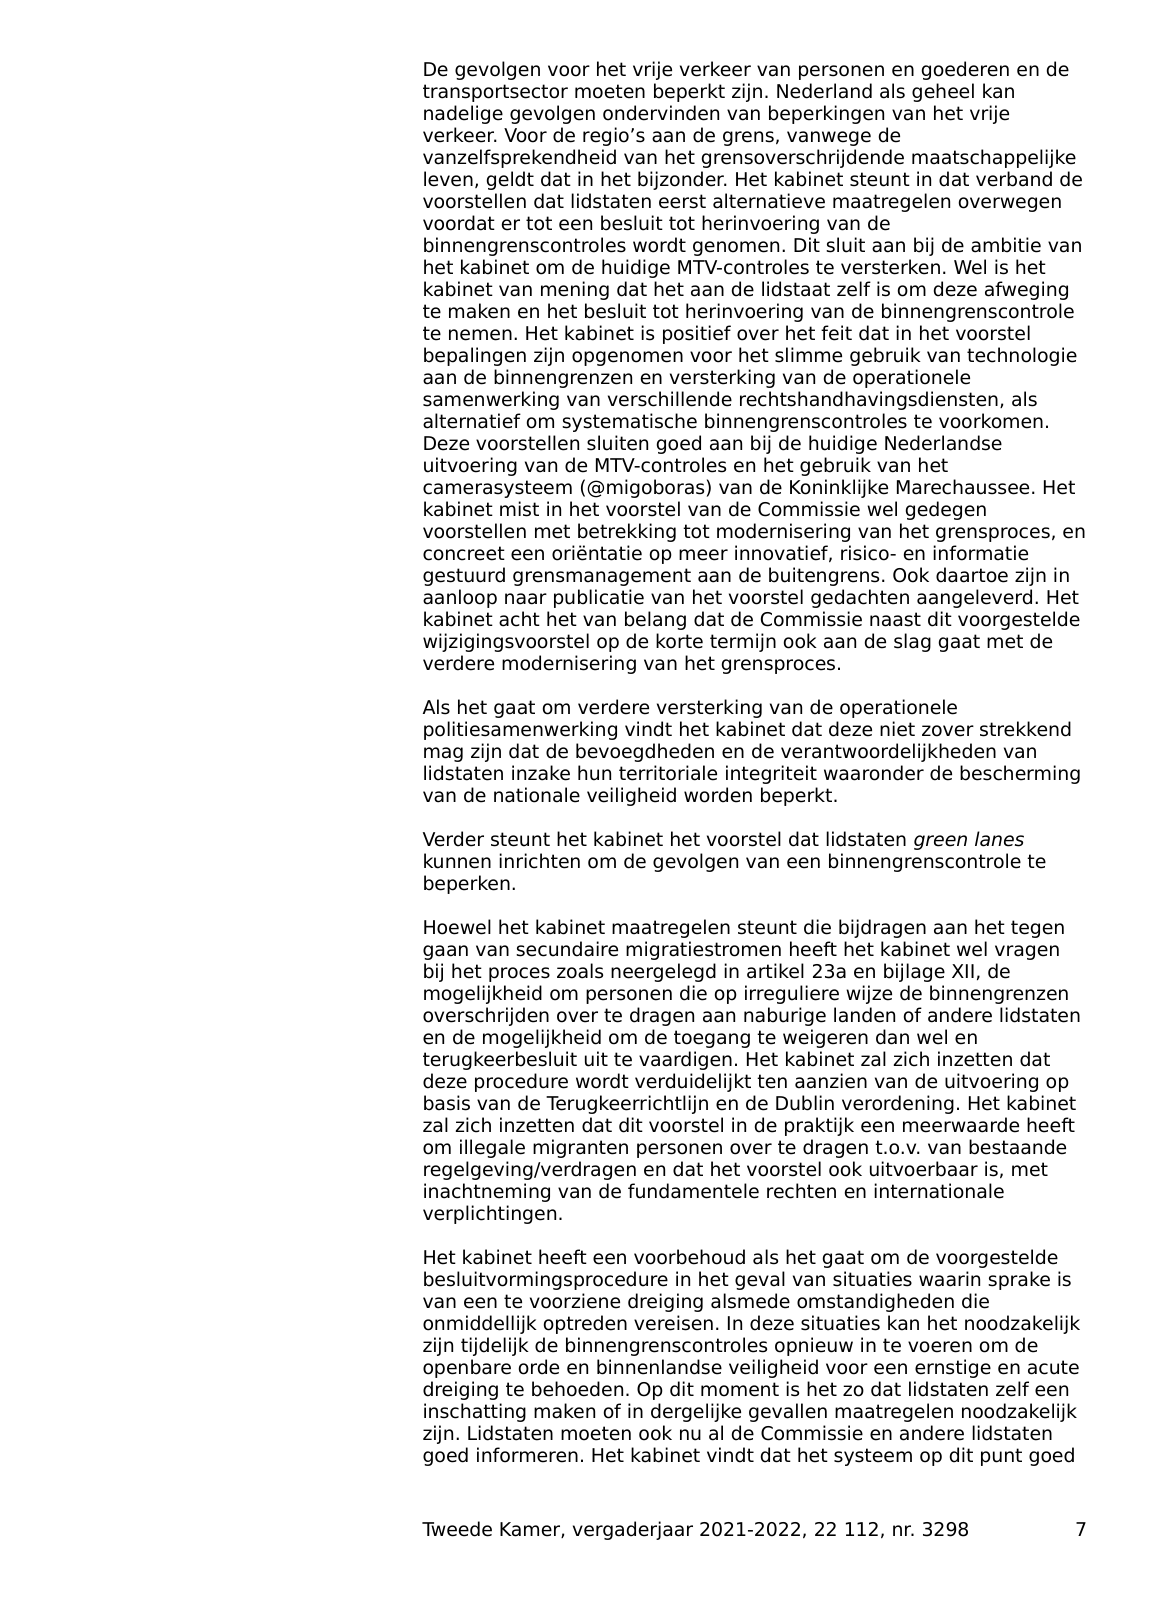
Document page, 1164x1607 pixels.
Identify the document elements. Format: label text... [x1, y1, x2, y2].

text Verder steunt het kabinet het voorstel dat lidstaten green lanes kunnen inrichten om de gevolgen van een binnengrenscontrole te beperken. [422, 829, 1087, 895]
text De gevolgen voor het vrije verkeer van personen en goederen en de transportsector moeten beperkt zijn. Nederland als geheel kan nadelige gevolgen ondervinden van beperkingen van het vrije verkeer. Voor de regio’s aan de grens, vanwege de vanzelfsprekendheid van het grensoverschrijdende maatschappelijke leven, geldt dat in het bijzonder. Het kabinet steunt in dat verband de voorstellen dat lidstaten eerst alternatieve maatregelen overwegen voordat er tot een besluit tot herinvoering van de binnengrenscontroles wordt genomen. Dit sluit aan bij de ambitie van het kabinet om de huidige MTV-controles te versterken. Wel is het kabinet van mening dat het aan de lidstaat zelf is om deze afweging te maken en het besluit tot herinvoering van de binnengrenscontrole te nemen. Het kabinet is positief over het feit dat in het voorstel bepalingen zijn opgenomen voor het slimme gebruik van technologie aan de binnengrenzen en versterking van de operationele samenwerking van verschillende rechtshandhavingsdiensten, als alternatief om systematische binnengrenscontroles te voorkomen. Deze voorstellen sluiten goed aan bij de huidige Nederlandse uitvoering van de MTV-controles en het gebruik van het camerasysteem (@migoboras) van de Koninklijke Marechaussee. Het kabinet mist in het voorstel van de Commissie wel gedegen voorstellen met betrekking tot modernisering van het grensproces, en concreet een oriëntatie op meer innovatief, risico- en informatie gestuurd grensmanagement aan de buitengrens. Ook daartoe zijn in aanloop naar publicatie van het voorstel gedachten aangeleverd. Het kabinet acht het van belang dat de Commissie naast dit voorgestelde wijzigingsvoorstel op de korte termijn ook aan de slag gaat met de verdere modernisering van het grensproces. [422, 59, 1087, 674]
text Als het gaat om verdere versterking van de operationele politiesamenwerking vindt het kabinet dat deze niet zover strekkend mag zijn dat de bevoegdheden en de verantwoordelijkheden van lidstaten inzake hun territoriale integriteit waaronder de bescherming van de nationale veiligheid worden beperkt. [422, 697, 1087, 807]
text Het kabinet heeft een voorbehoud als het gaat om de voorgestelde besluitvormingsprocedure in het geval van situaties waarin sprake is van een te voorziene dreiging alsmede omstandigheden die onmiddellijk optreden vereisen. In deze situaties kan het noodzakelijk zijn tijdelijk de binnengrenscontroles opnieuw in te voeren om de openbare orde en binnenlandse veiligheid voor een ernstige en acute dreiging te behoeden. Op dit moment is het zo dat lidstaten zelf een inschatting maken of in dergelijke gevallen maatregelen noodzakelijk zijn. Lidstaten moeten ook nu al de Commissie en andere lidstaten goed informeren. Het kabinet vindt dat het systeem op dit punt goed [422, 1247, 1087, 1467]
text Hoewel het kabinet maatregelen steunt die bijdragen aan het tegen gaan van secundaire migratiestromen heeft het kabinet wel vragen bij het proces zoals neergelegd in artikel 23a en bijlage XII, de mogelijkheid om personen die op irreguliere wijze de binnengrenzen overschrijden over te dragen aan naburige landen of andere lidstaten en de mogelijkheid om de toegang te weigeren dan wel en terugkeerbesluit uit te vaardigen. Het kabinet zal zich inzetten dat deze procedure wordt verduidelijkt ten aanzien van de uitvoering op basis van de Terugkeerrichtlijn en de Dublin verordening. Het kabinet zal zich inzetten dat dit voorstel in de praktijk een meerwaarde heeft om illegale migranten personen over te dragen t.o.v. van bestaande regelgeving/verdragen en dat het voorstel ook uitvoerbaar is, met inachtneming van de fundamentele rechten en internationale verplichtingen. [422, 917, 1087, 1224]
